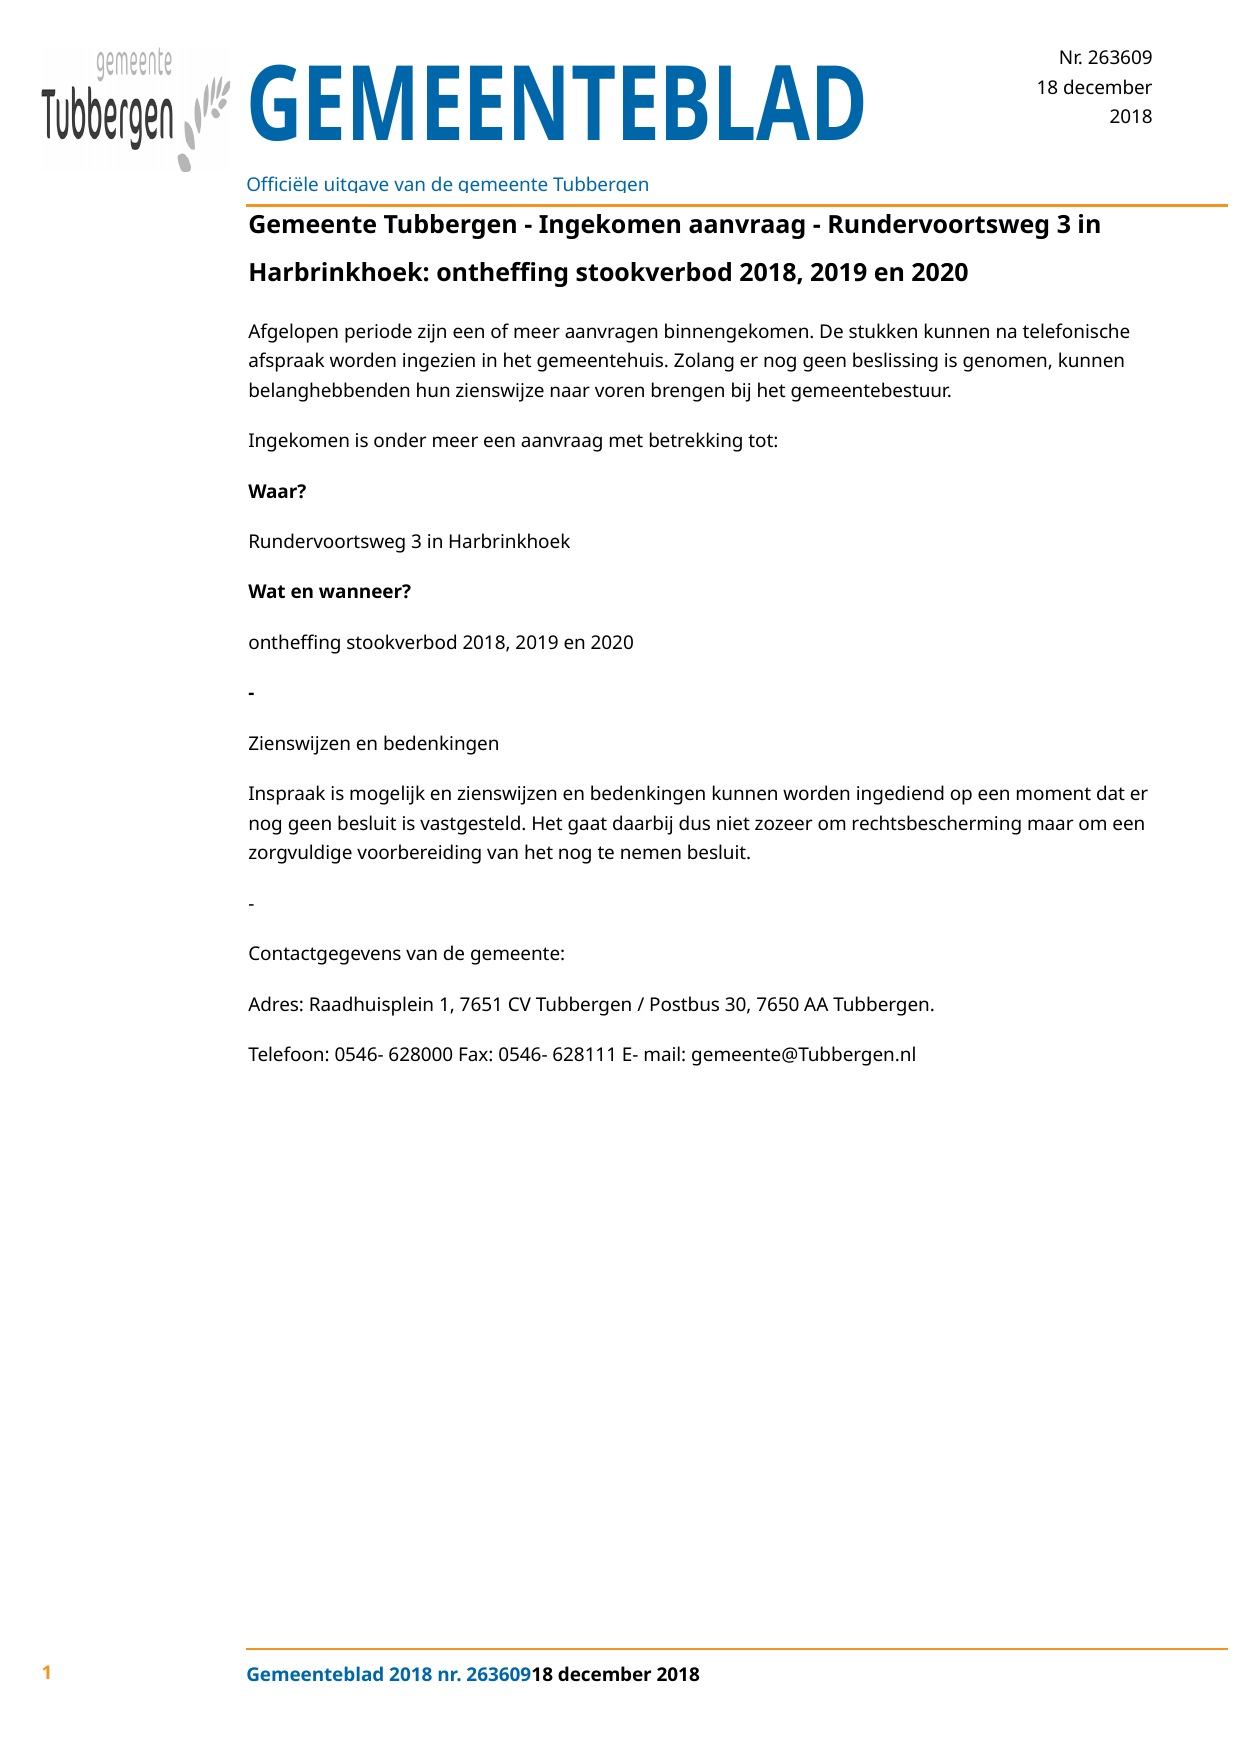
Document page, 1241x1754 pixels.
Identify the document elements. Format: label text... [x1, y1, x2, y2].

text Inspraak is mogelijk en zienswijzen en bedenkingen kunnen worden ingediend op een moment dat er nog geen besluit is vastgesteld. Het gaat daarbij dus niet zozeer om rechtsbescherming maar om een zorgvuldige voorbereiding van het nog te nemen besluit. [248, 780, 1152, 865]
text Wat en wanneer? [248, 579, 1152, 604]
picture [41, 47, 231, 172]
text Rundervoortsweg 3 in Harbrinkhoek [248, 528, 1152, 554]
text Afgelopen periode zijn een of meer aanvragen binnengekomen. De stukken kunnen na telefonische afspraak worden ingezien in het gemeentehuis. Zolang er nog geen beslissing is genomen, kunnen belanghebbenden hun zienswijze naar voren brengen bij het gemeentebestuur. [248, 318, 1152, 403]
text Gemeente Tubbergen - Ingekomen aanvraag - Rundervoortsweg 3 in Harbrinkhoek: ontheffing stookverbod 2018, 2019 en 2020 [248, 207, 1152, 288]
text Ingekomen is onder meer een aanvraag met betrekking tot: [248, 427, 1152, 453]
text Waar? [248, 478, 1152, 504]
text Adres: Raadhuisplein 1, 7651 CV Tubbergen / Postbus 30, 7650 AA Tubbergen. [248, 991, 1152, 1017]
text - [248, 890, 1152, 916]
text Telefoon: 0546- 628000 Fax: 0546- 628111 E- mail: gemeente@Tubbergen.nl [248, 1041, 1152, 1067]
text ontheffing stookverbod 2018, 2019 en 2020 [248, 629, 1152, 655]
text Contactgegevens van de gemeente: [248, 940, 1152, 966]
text Zienswijzen en bedenkingen [248, 730, 1152, 756]
text - [248, 679, 1152, 705]
